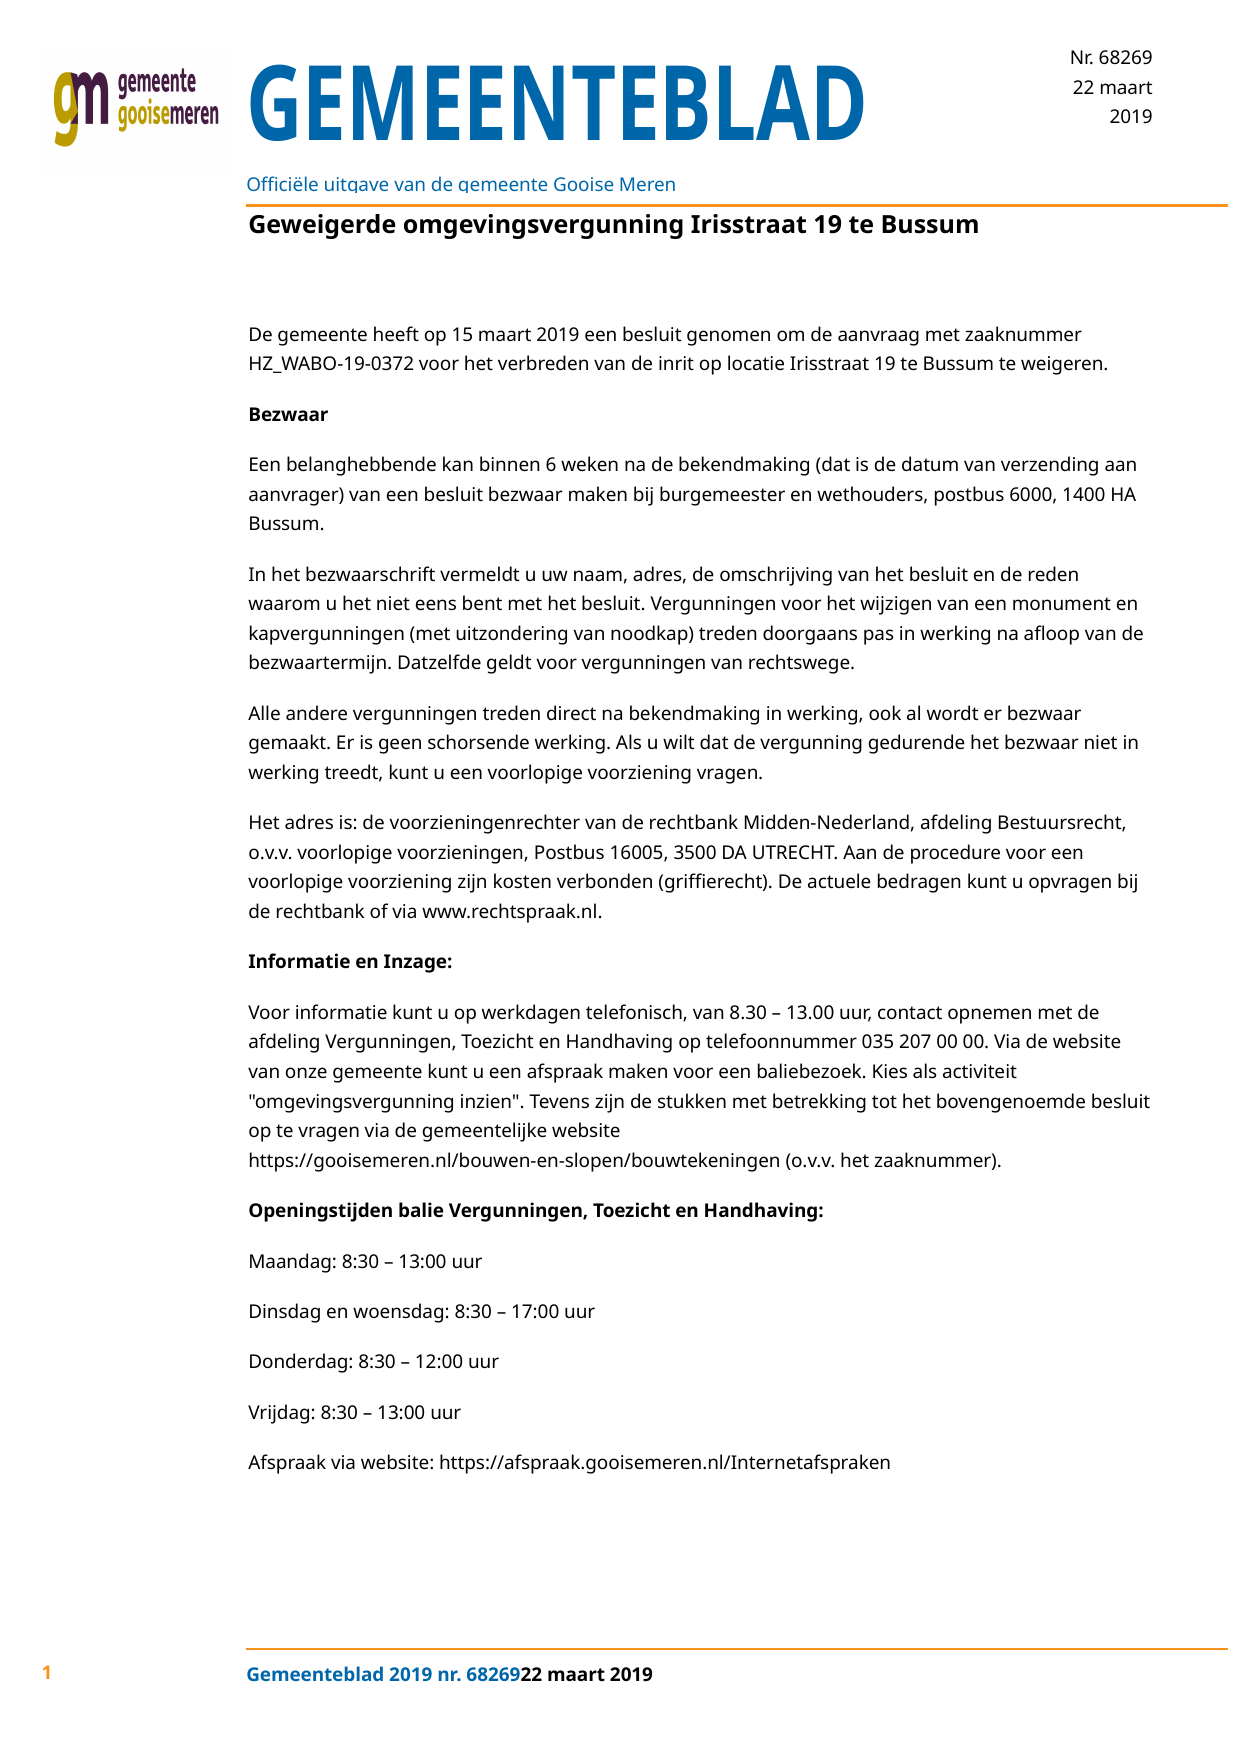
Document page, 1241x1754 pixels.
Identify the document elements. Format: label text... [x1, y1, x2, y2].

text Maandag: 8:30 – 13:00 uur [248, 1248, 1152, 1273]
text Afspraak via website: https://afspraak.gooisemeren.nl/Internetafspraken [248, 1449, 1152, 1475]
text Dinsdag en woensdag: 8:30 – 17:00 uur [248, 1298, 1152, 1324]
text Voor informatie kunt u op werkdagen telefonisch, van 8.30 – 13.00 uur, contact opnemen met de afdeling Vergunningen, Toezicht en Handhaving op telefoonnummer 035 207 00 00. Via de website van onze gemeente kunt u een afspraak maken voor een baliebezoek. Kies als activiteit "omgevingsvergunning inzien". Tevens zijn de stukken met betrekking tot het bovengenoemde besluit op te vragen via de gemeentelijke website https://gooisemeren.nl/bouwen-en-slopen/bouwtekeningen (o.v.v. het zaaknummer). [248, 999, 1152, 1173]
text Een belanghebbende kan binnen 6 weken na de bekendmaking (dat is de datum van verzending aan aanvrager) van een besluit bezwaar maken bij burgemeester en wethouders, postbus 6000, 1400 HA Bussum. [248, 451, 1152, 536]
text Openingstijden balie Vergunningen, Toezicht en Handhaving: [248, 1197, 1152, 1223]
text Alle andere vergunningen treden direct na bekendmaking in werking, ook al wordt er bezwaar gemaakt. Er is geen schorsende werking. Als u wilt dat de vergunning gedurende het bezwaar niet in werking treedt, kunt u een voorlopige voorziening vragen. [248, 700, 1152, 785]
text In het bezwaarschrift vermeldt u uw naam, adres, de omschrijving van het besluit en de reden waarom u het niet eens bent met het besluit. Vergunningen voor het wijzigen van een monument en kapvergunningen (met uitzondering van noodkap) treden doorgaans pas in werking na afloop van de bezwaartermijn. Datzelfde geldt voor vergunningen van rechtswege. [248, 561, 1152, 675]
text Vrijdag: 8:30 – 13:00 uur [248, 1399, 1152, 1425]
text Informatie en Inzage: [248, 949, 1152, 974]
text Bezwaar [248, 401, 1152, 426]
text De gemeente heeft op 15 maart 2019 een besluit genomen om de aanvraag met zaaknummer HZ_WABO-19-0372 voor het verbreden van de inrit op locatie Irisstraat 19 te Bussum te weigeren. [248, 321, 1152, 376]
text Donderdag: 8:30 – 12:00 uur [248, 1349, 1152, 1374]
text Geweigerde omgevingsvergunning Irisstraat 19 te Bussum [248, 207, 1152, 241]
text Het adres is: de voorzieningenrechter van de rechtbank Midden-Nederland, afdeling Bestuursrecht, o.v.v. voorlopige voorzieningen, Postbus 16005, 3500 DA UTRECHT. Aan de procedure voor een voorlopige voorziening zijn kosten verbonden (griffierecht). De actuele bedragen kunt u opvragen bij de rechtbank of via www.rechtspraak.nl. [248, 809, 1152, 924]
picture [41, 47, 231, 172]
